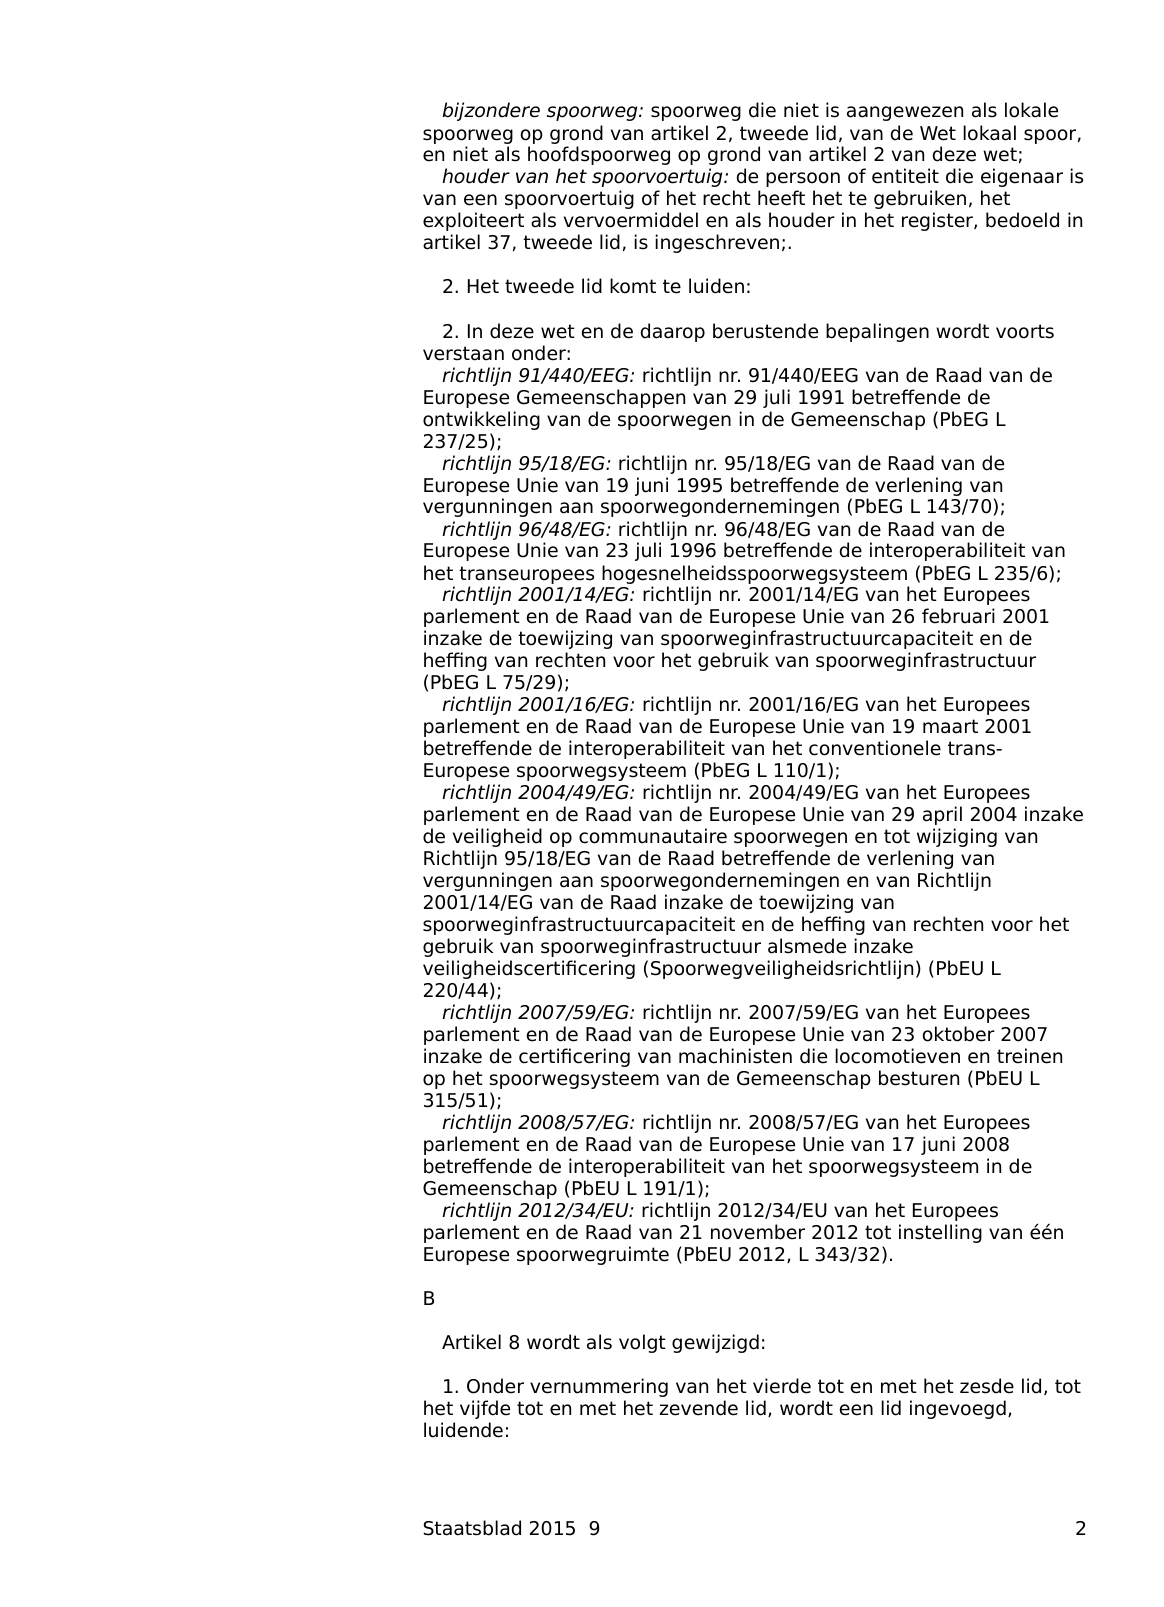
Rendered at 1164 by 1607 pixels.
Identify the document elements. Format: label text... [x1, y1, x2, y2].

text richtlijn 2007/59/EG: richtlijn nr. 2007/59/EG van het Europees parlement en de Raad van de Europese Unie van 23 oktober 2007 inzake de certificering van machinisten die locomotieven en treinen op het spoorwegsysteem van de Gemeenschap besturen (PbEU L 315/51); [422, 1002, 1087, 1112]
text richtlijn 95/18/EG: richtlijn nr. 95/18/EG van de Raad van de Europese Unie van 19 juni 1995 betreffende de verlening van vergunningen aan spoorwegondernemingen (PbEG L 143/70); [422, 452, 1087, 518]
text 1. Onder vernummering van het vierde tot en met het zesde lid, tot het vijfde tot en met het zevende lid, wordt een lid ingevoegd, luidende: [422, 1376, 1087, 1442]
text richtlijn 91/440/EEG: richtlijn nr. 91/440/EEG van de Raad van de Europese Gemeenschappen van 29 juli 1991 betreffende de ontwikkeling van de spoorwegen in de Gemeenschap (PbEG L 237/25); [422, 364, 1087, 452]
text richtlijn 2001/16/EG: richtlijn nr. 2001/16/EG van het Europees parlement en de Raad van de Europese Unie van 19 maart 2001 betreffende de interoperabiliteit van het conventionele trans-Europese spoorwegsysteem (PbEG L 110/1); [422, 694, 1087, 782]
text richtlijn 2008/57/EG: richtlijn nr. 2008/57/EG van het Europees parlement en de Raad van de Europese Unie van 17 juni 2008 betreffende de interoperabiliteit van het spoorwegsysteem in de Gemeenschap (PbEU L 191/1); [422, 1112, 1087, 1200]
text richtlijn 2001/14/EG: richtlijn nr. 2001/14/EG van het Europees parlement en de Raad van de Europese Unie van 26 februari 2001 inzake de toewijzing van spoorweginfrastructuurcapaciteit en de heffing van rechten voor het gebruik van spoorweginfrastructuur (PbEG L 75/29); [422, 584, 1087, 694]
text houder van het spoorvoertuig: de persoon of entiteit die eigenaar is van een spoorvoertuig of het recht heeft het te gebruiken, het exploiteert als vervoermiddel en als houder in het register, bedoeld in artikel 37, tweede lid, is ingeschreven;. [422, 166, 1087, 254]
text richtlijn 2012/34/EU: richtlijn 2012/34/EU van het Europees parlement en de Raad van 21 november 2012 tot instelling van één Europese spoorwegruimte (PbEU 2012, L 343/32). [422, 1200, 1087, 1266]
text 2. Het tweede lid komt te luiden: [422, 276, 1087, 298]
text Artikel 8 wordt als volgt gewijzigd: [422, 1332, 1087, 1354]
text richtlijn 96/48/EG: richtlijn nr. 96/48/EG van de Raad van de Europese Unie van 23 juli 1996 betreffende de interoperabiliteit van het transeuropees hogesnelheidsspoorwegsysteem (PbEG L 235/6); [422, 518, 1087, 584]
text bijzondere spoorweg: spoorweg die niet is aangewezen als lokale spoorweg op grond van artikel 2, tweede lid, van de Wet lokaal spoor, en niet als hoofdspoorweg op grond van artikel 2 van deze wet; [422, 100, 1087, 166]
text 2. In deze wet en de daarop berustende bepalingen wordt voorts verstaan onder: [422, 321, 1087, 364]
text B [422, 1288, 1087, 1310]
text richtlijn 2004/49/EG: richtlijn nr. 2004/49/EG van het Europees parlement en de Raad van de Europese Unie van 29 april 2004 inzake de veiligheid op communautaire spoorwegen en tot wijziging van Richtlijn 95/18/EG van de Raad betreffende de verlening van vergunningen aan spoorwegondernemingen en van Richtlijn 2001/14/EG van de Raad inzake de toewijzing van spoorweginfrastructuurcapaciteit en de heffing van rechten voor het gebruik van spoorweginfrastructuur alsmede inzake veiligheidscertificering (Spoorwegveiligheidsrichtlijn) (PbEU L 220/44); [422, 782, 1087, 1002]
